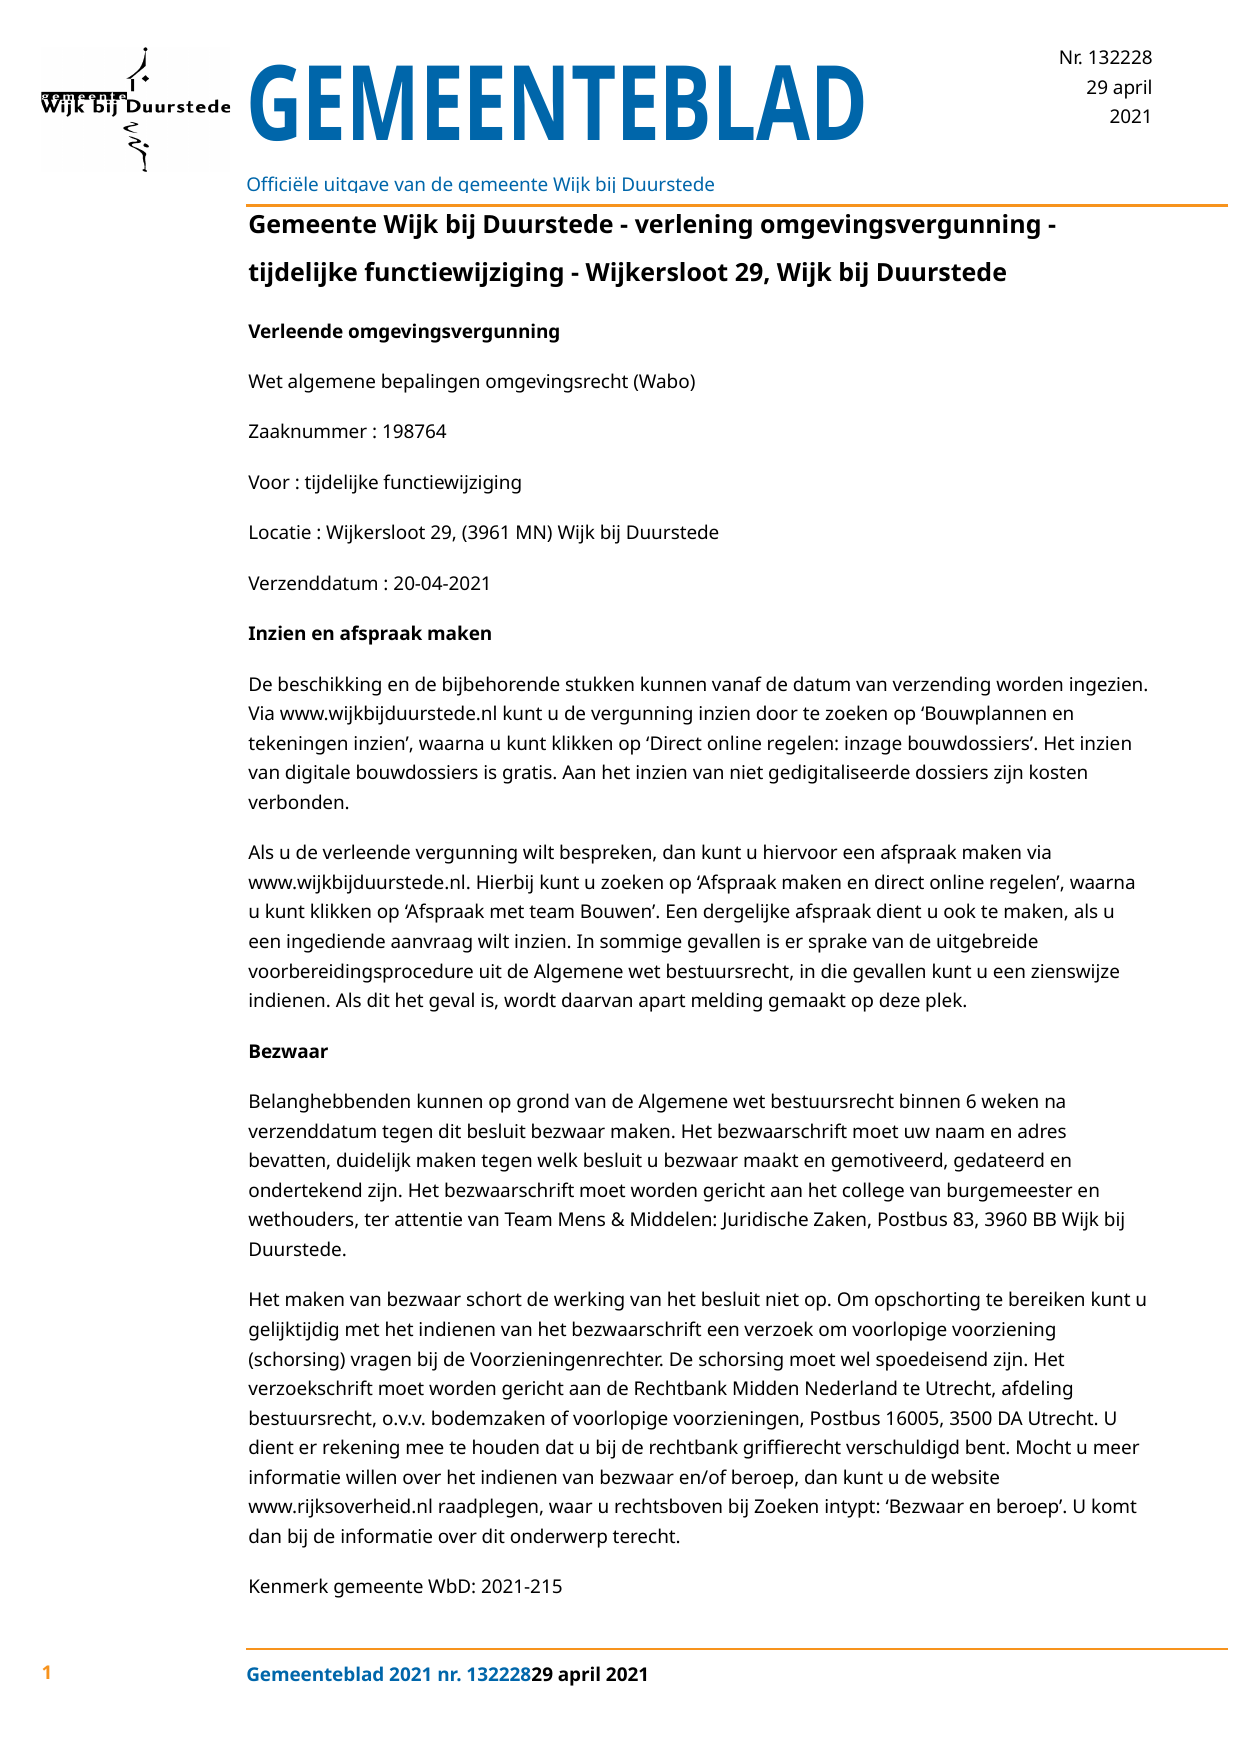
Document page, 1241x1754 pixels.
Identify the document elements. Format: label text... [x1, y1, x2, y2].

text Belanghebbenden kunnen op grond van de Algemene wet bestuursrecht binnen 6 weken na verzenddatum tegen dit besluit bezwaar maken. Het bezwaarschrift moet uw naam en adres bevatten, duidelijk maken tegen welk besluit u bezwaar maakt en gemotiveerd, gedateerd en ondertekend zijn. Het bezwaarschrift moet worden gericht aan het college van burgemeester en wethouders, ter attentie van Team Mens & Middelen: Juridische Zaken, Postbus 83, 3960 BB Wijk bij Duurstede. [248, 1088, 1152, 1262]
text Zaaknummer : 198764 [248, 419, 1152, 444]
text Gemeente Wijk bij Duurstede - verlening omgevingsvergunning - tijdelijke functiewijziging - Wijkersloot 29, Wijk bij Duurstede [248, 207, 1152, 288]
text Verleende omgevingsvergunning [248, 318, 1152, 344]
text Als u de verleende vergunning wilt bespreken, dan kunt u hiervoor een afspraak maken via www.wijkbijduurstede.nl. Hierbij kunt u zoeken op ‘Afspraak maken en direct online regelen’, waarna u kunt klikken op ‘Afspraak met team Bouwen’. Een dergelijke afspraak dient u ook te maken, als u een ingediende aanvraag wilt inzien. In sommige gevallen is er sprake van de uitgebreide voorbereidingsprocedure uit de Algemene wet bestuursrecht, in die gevallen kunt u een zienswijze indienen. Als dit het geval is, wordt daarvan apart melding gemaakt op deze plek. [248, 839, 1152, 1013]
text Verzenddatum : 20-04-2021 [248, 570, 1152, 596]
text Wet algemene bepalingen omgevingsrecht (Wabo) [248, 368, 1152, 394]
text Voor : tijdelijke functiewijziging [248, 469, 1152, 495]
text Kenmerk gemeente WbD: 2021-215 [248, 1574, 1152, 1599]
text Inzien en afspraak maken [248, 620, 1152, 646]
picture [41, 47, 231, 172]
text De beschikking en de bijbehorende stukken kunnen vanaf de datum van verzending worden ingezien. Via www.wijkbijduurstede.nl kunt u de vergunning inzien door te zoeken op ‘Bouwplannen en tekeningen inzien’, waarna u kunt klikken op ‘Direct online regelen: inzage bouwdossiers’. Het inzien van digitale bouwdossiers is gratis. Aan het inzien van niet gedigitaliseerde dossiers zijn kosten verbonden. [248, 671, 1152, 815]
text Bezwaar [248, 1038, 1152, 1064]
text Locatie : Wijkersloot 29, (3961 MN) Wijk bij Duurstede [248, 519, 1152, 545]
text Het maken van bezwaar schort de werking van het besluit niet op. Om opschorting te bereiken kunt u gelijktijdig met het indienen van het bezwaarschrift een verzoek om voorlopige voorziening (schorsing) vragen bij de Voorzieningenrechter. De schorsing moet wel spoedeisend zijn. Het verzoekschrift moet worden gericht aan de Rechtbank Midden Nederland te Utrecht, afdeling bestuursrecht, o.v.v. bodemzaken of voorlopige voorzieningen, Postbus 16005, 3500 DA Utrecht. U dient er rekening mee te houden dat u bij de rechtbank griffierecht verschuldigd bent. Mocht u meer informatie willen over het indienen van bezwaar en/of beroep, dan kunt u de website www.rijksoverheid.nl raadplegen, waar u rechtsboven bij Zoeken intypt: ‘Bezwaar en beroep’. U komt dan bij de informatie over dit onderwerp terecht. [248, 1287, 1152, 1549]
